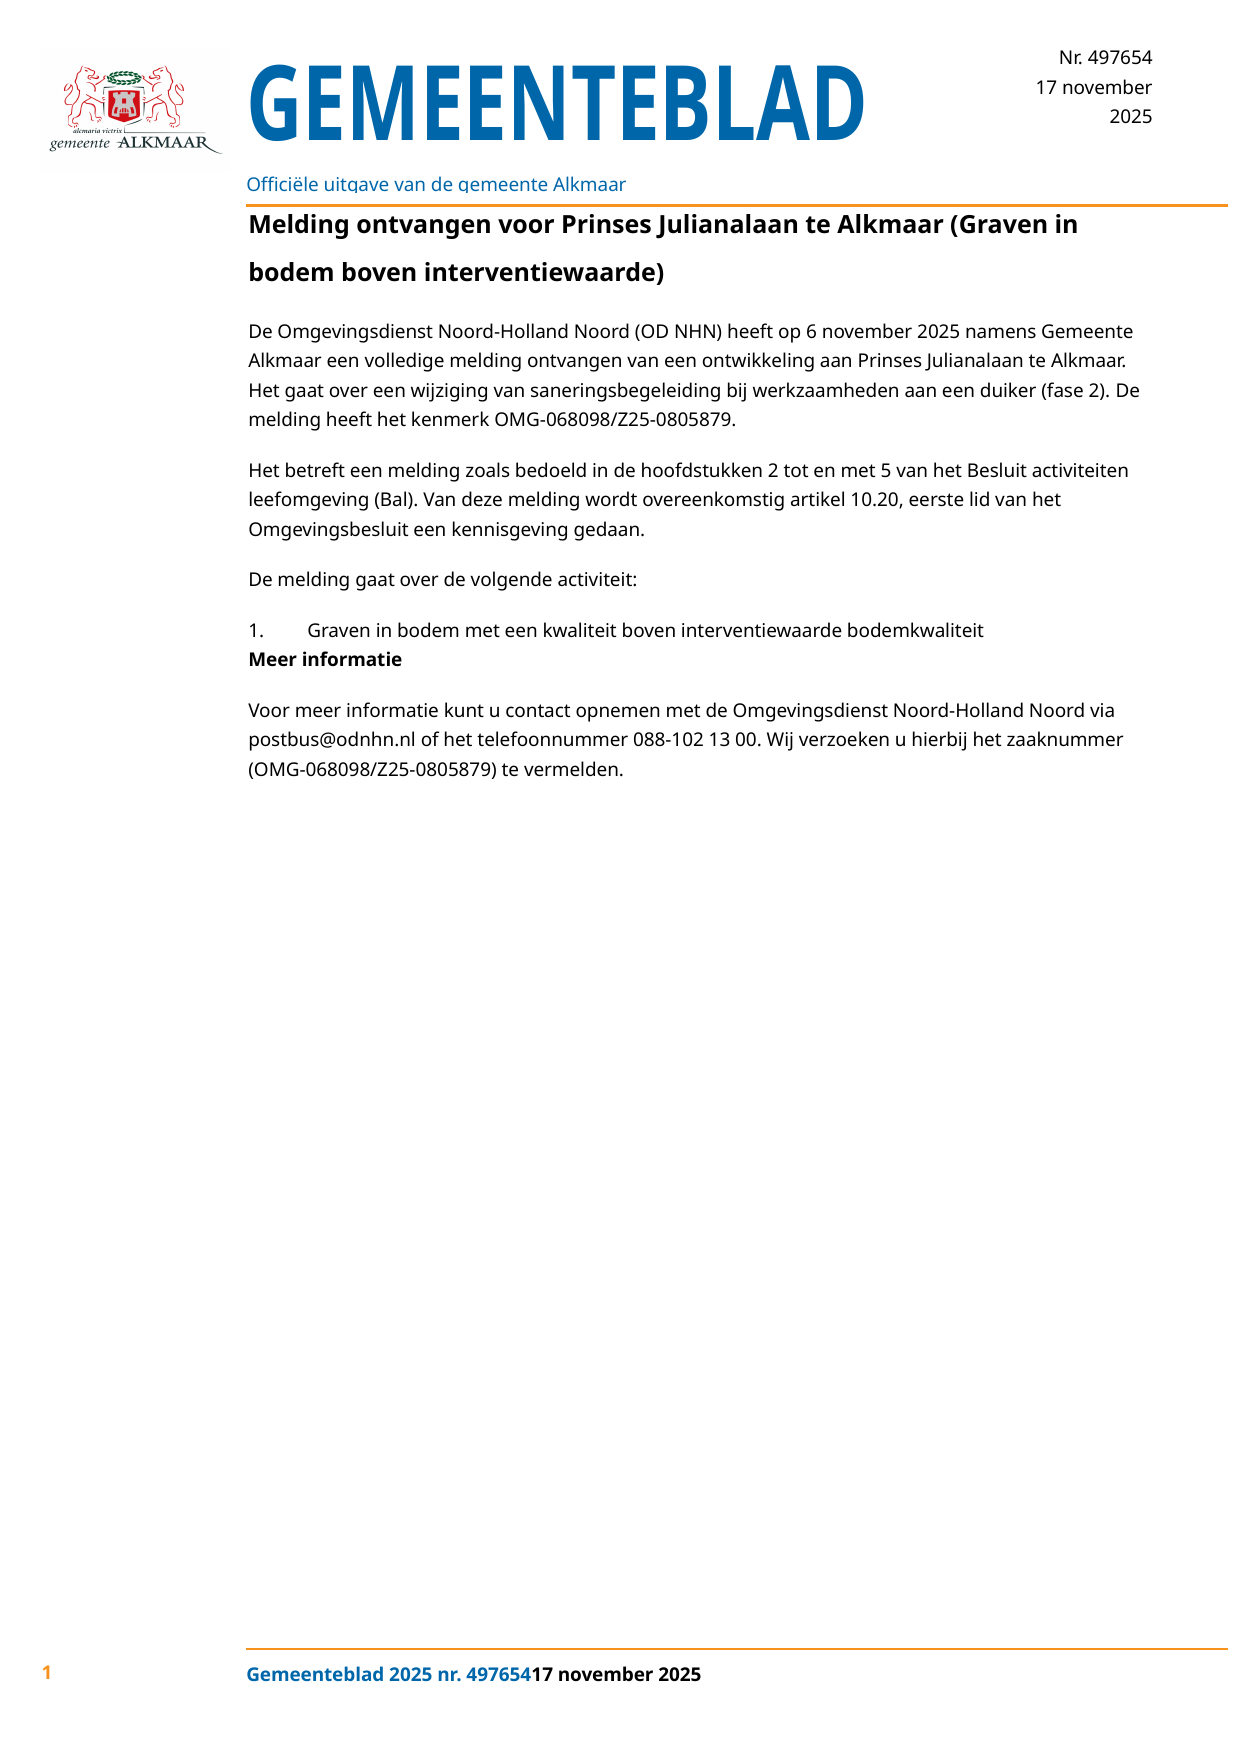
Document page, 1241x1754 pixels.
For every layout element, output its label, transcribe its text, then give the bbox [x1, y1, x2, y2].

list Graven in bodem met een kwaliteit boven interventiewaarde bodemkwaliteit [248, 617, 1152, 643]
picture [41, 47, 231, 172]
text De melding gaat over de volgende activiteit: [248, 567, 1152, 592]
text Meer informatie [248, 647, 1152, 672]
text Het betreft een melding zoals bedoeld in de hoofdstukken 2 tot en met 5 van het Besluit activiteiten leefomgeving (Bal). Van deze melding wordt overeenkomstig artikel 10.20, eerste lid van het Omgevingsbesluit een kennisgeving gedaan. [248, 457, 1152, 542]
text Voor meer informatie kunt u contact opnemen met de Omgevingsdienst Noord-Holland Noord via postbus@odnhn.nl of het telefoonnummer 088-102 13 00. Wij verzoeken u hierbij het zaaknummer (OMG-068098/Z25-0805879) te vermelden. [248, 697, 1152, 782]
text De Omgevingsdienst Noord-Holland Noord (OD NHN) heeft op 6 november 2025 namens Gemeente Alkmaar een volledige melding ontvangen van een ontwikkeling aan Prinses Julianalaan te Alkmaar. Het gaat over een wijziging van saneringsbegeleiding bij werkzaamheden aan een duiker (fase 2). De melding heeft het kenmerk OMG-068098/Z25-0805879. [248, 318, 1152, 432]
text Melding ontvangen voor Prinses Julianalaan te Alkmaar (Graven in bodem boven interventiewaarde) [248, 207, 1152, 288]
